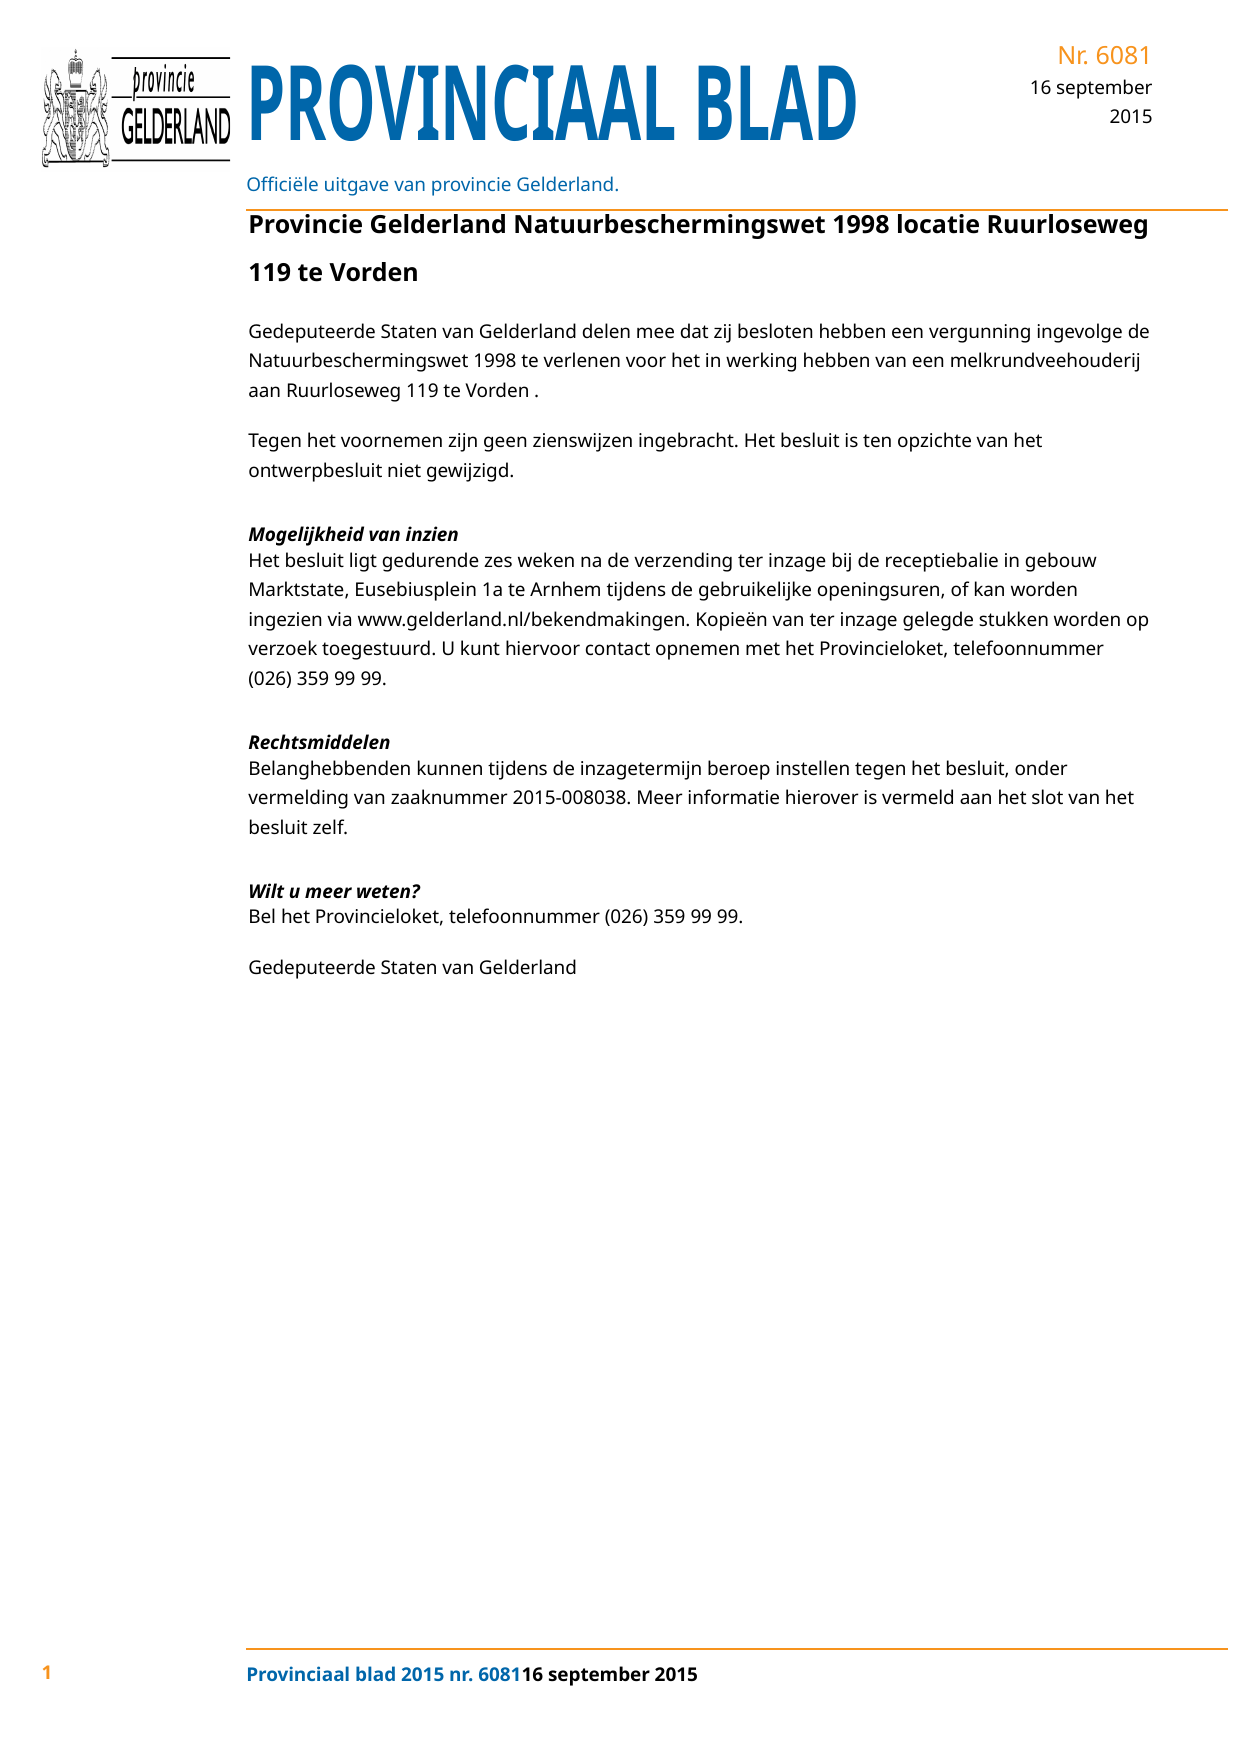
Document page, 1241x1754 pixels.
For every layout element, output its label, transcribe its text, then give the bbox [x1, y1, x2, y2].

text Rechtsmiddelen [248, 729, 1152, 755]
text Bel het Provincieloket, telefoonnummer (026) 359 99 99. [248, 904, 1152, 929]
picture [41, 47, 231, 172]
text Gedeputeerde Staten van Gelderland delen mee dat zij besloten hebben een vergunning ingevolge de Natuurbeschermingswet 1998 te verlenen voor het in werking hebben van een melkrundveehouderij aan Ruurloseweg 119 te Vorden . [248, 318, 1152, 403]
text Wilt u meer weten? [248, 878, 1152, 904]
text Gedeputeerde Staten van Gelderland [248, 954, 1152, 980]
text Mogelijkheid van inzien [248, 521, 1152, 547]
text Het besluit ligt gedurende zes weken na de verzending ter inzage bij de receptiebalie in gebouw Marktstate, Eusebiusplein 1a te Arnhem tijdens de gebruikelijke openingsuren, of kan worden ingezien via www.gelderland.nl/bekendmakingen. Kopieën van ter inzage gelegde stukken worden op verzoek toegestuurd. U kunt hiervoor contact opnemen met het Provincieloket, telefoonnummer (026) 359 99 99. [248, 547, 1152, 691]
text Tegen het voornemen zijn geen zienswijzen ingebracht. Het besluit is ten opzichte van het ontwerpbesluit niet gewijzigd. [248, 427, 1152, 483]
text Provincie Gelderland Natuurbeschermingswet 1998 locatie Ruurloseweg 119 te Vorden [248, 211, 1152, 288]
text Belanghebbenden kunnen tijdens de inzagetermijn beroep instellen tegen het besluit, onder vermelding van zaaknummer 2015-008038. Meer informatie hierover is vermeld aan het slot van het besluit zelf. [248, 755, 1152, 840]
